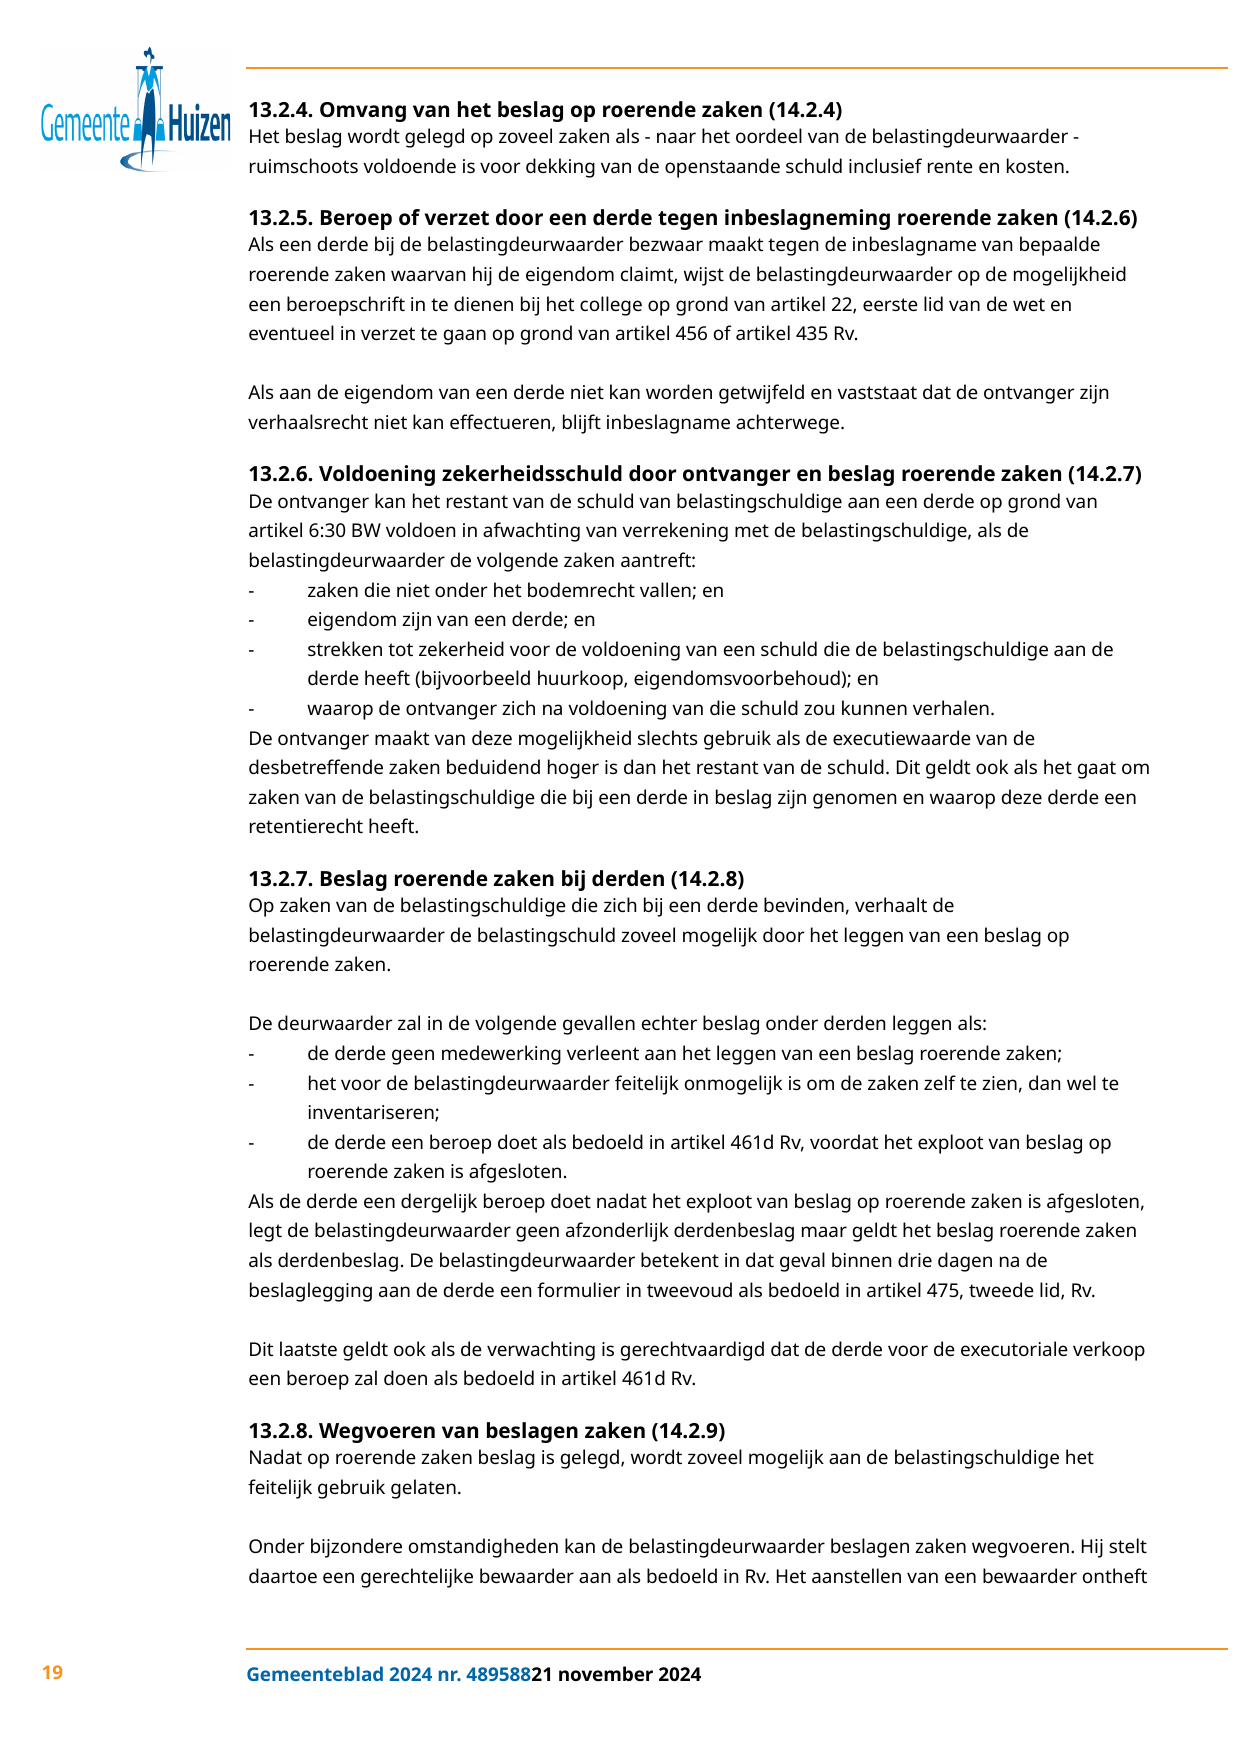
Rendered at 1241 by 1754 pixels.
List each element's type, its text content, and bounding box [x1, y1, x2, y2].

text Het beslag wordt gelegd op zoveel zaken als - naar het oordeel van de belastingdeurwaarder - ruimschoots voldoende is voor dekking van de openstaande schuld inclusief rente en kosten. [248, 123, 1152, 178]
text Onder bijzondere omstandigheden kan de belastingdeurwaarder beslagen zaken wegvoeren. Hij stelt daartoe een gerechtelijke bewaarder aan als bedoeld in Rv. Het aanstellen van een bewaarder ontheft [248, 1533, 1152, 1588]
text Dit laatste geldt ook als de verwachting is gerechtvaardigd dat de derde voor de executoriale verkoop een beroep zal doen als bedoeld in artikel 461d Rv. [248, 1336, 1152, 1391]
list zaken die niet onder het bodemrecht vallen; en [248, 577, 1152, 602]
text De ontvanger kan het restant van de schuld van belastingschuldige aan een derde op grond van artikel 6:30 BW voldoen in afwachting van verrekening met de belastingschuldige, als de belastingdeurwaarder de volgende zaken aantreft: [248, 488, 1152, 573]
text Als een derde bij de belastingdeurwaarder bezwaar maakt tegen de inbeslagname van bepaalde roerende zaken waarvan hij de eigendom claimt, wijst de belastingdeurwaarder op de mogelijkheid een beroepschrift in te dienen bij het college op grond van artikel 22, eerste lid van de wet en eventueel in verzet te gaan op grond van artikel 456 of artikel 435 Rv. [248, 232, 1152, 346]
text 13.2.6. Voldoening zekerheidsschuld door ontvanger en beslag roerende zaken (14.2.7) [248, 459, 1152, 488]
text Als aan de eigendom van een derde niet kan worden getwijfeld en vaststaat dat de ontvanger zijn verhaalsrecht niet kan effectueren, blijft inbeslagname achterwege. [248, 379, 1152, 435]
text De deurwaarder zal in de volgende gevallen echter beslag onder derden leggen als: [248, 1011, 1152, 1036]
list waarop de ontvanger zich na voldoening van die schuld zou kunnen verhalen. [248, 695, 1152, 721]
list de derde geen medewerking verleent aan het leggen van een beslag roerende zaken; [248, 1040, 1152, 1066]
text 13.2.8. Wegvoeren van beslagen zaken (14.2.9) [248, 1416, 1152, 1444]
text 13.2.4. Omvang van het beslag op roerende zaken (14.2.4) [248, 95, 1152, 123]
list de derde een beroep doet als bedoeld in artikel 461d Rv, voordat het exploot van beslag op roerende zaken is afgesloten. [248, 1129, 1152, 1184]
list strekken tot zekerheid voor de voldoening van een schuld die de belastingschuldige aan de derde heeft (bijvoorbeeld huurkoop, eigendomsvoorbehoud); en [248, 636, 1152, 691]
list eigendom zijn van een derde; en [248, 606, 1152, 632]
text 13.2.7. Beslag roerende zaken bij derden (14.2.8) [248, 864, 1152, 892]
list het voor de belastingdeurwaarder feitelijk onmogelijk is om de zaken zelf te zien, dan wel te inventariseren; [248, 1070, 1152, 1125]
picture [41, 47, 231, 172]
text Op zaken van de belastingschuldige die zich bij een derde bevinden, verhaalt de belastingdeurwaarder de belastingschuld zoveel mogelijk door het leggen van een beslag op roerende zaken. [248, 892, 1152, 977]
text 13.2.5. Beroep of verzet door een derde tegen inbeslagneming roerende zaken (14.2.6) [248, 203, 1152, 232]
text De ontvanger maakt van deze mogelijkheid slechts gebruik als de executiewaarde van de desbetreffende zaken beduidend hoger is dan het restant van de schuld. Dit geldt ook als het gaat om zaken van de belastingschuldige die bij een derde in beslag zijn genomen en waarop deze derde een retentierecht heeft. [248, 725, 1152, 839]
text Nadat op roerende zaken beslag is gelegd, wordt zoveel mogelijk aan de belastingschuldige het feitelijk gebruik gelaten. [248, 1444, 1152, 1500]
text Als de derde een dergelijk beroep doet nadat het exploot van beslag op roerende zaken is afgesloten, legt de belastingdeurwaarder geen afzonderlijk derdenbeslag maar geldt het beslag roerende zaken als derdenbeslag. De belastingdeurwaarder betekent in dat geval binnen drie dagen na de beslaglegging aan de derde een formulier in tweevoud als bedoeld in artikel 475, tweede lid, Rv. [248, 1188, 1152, 1303]
